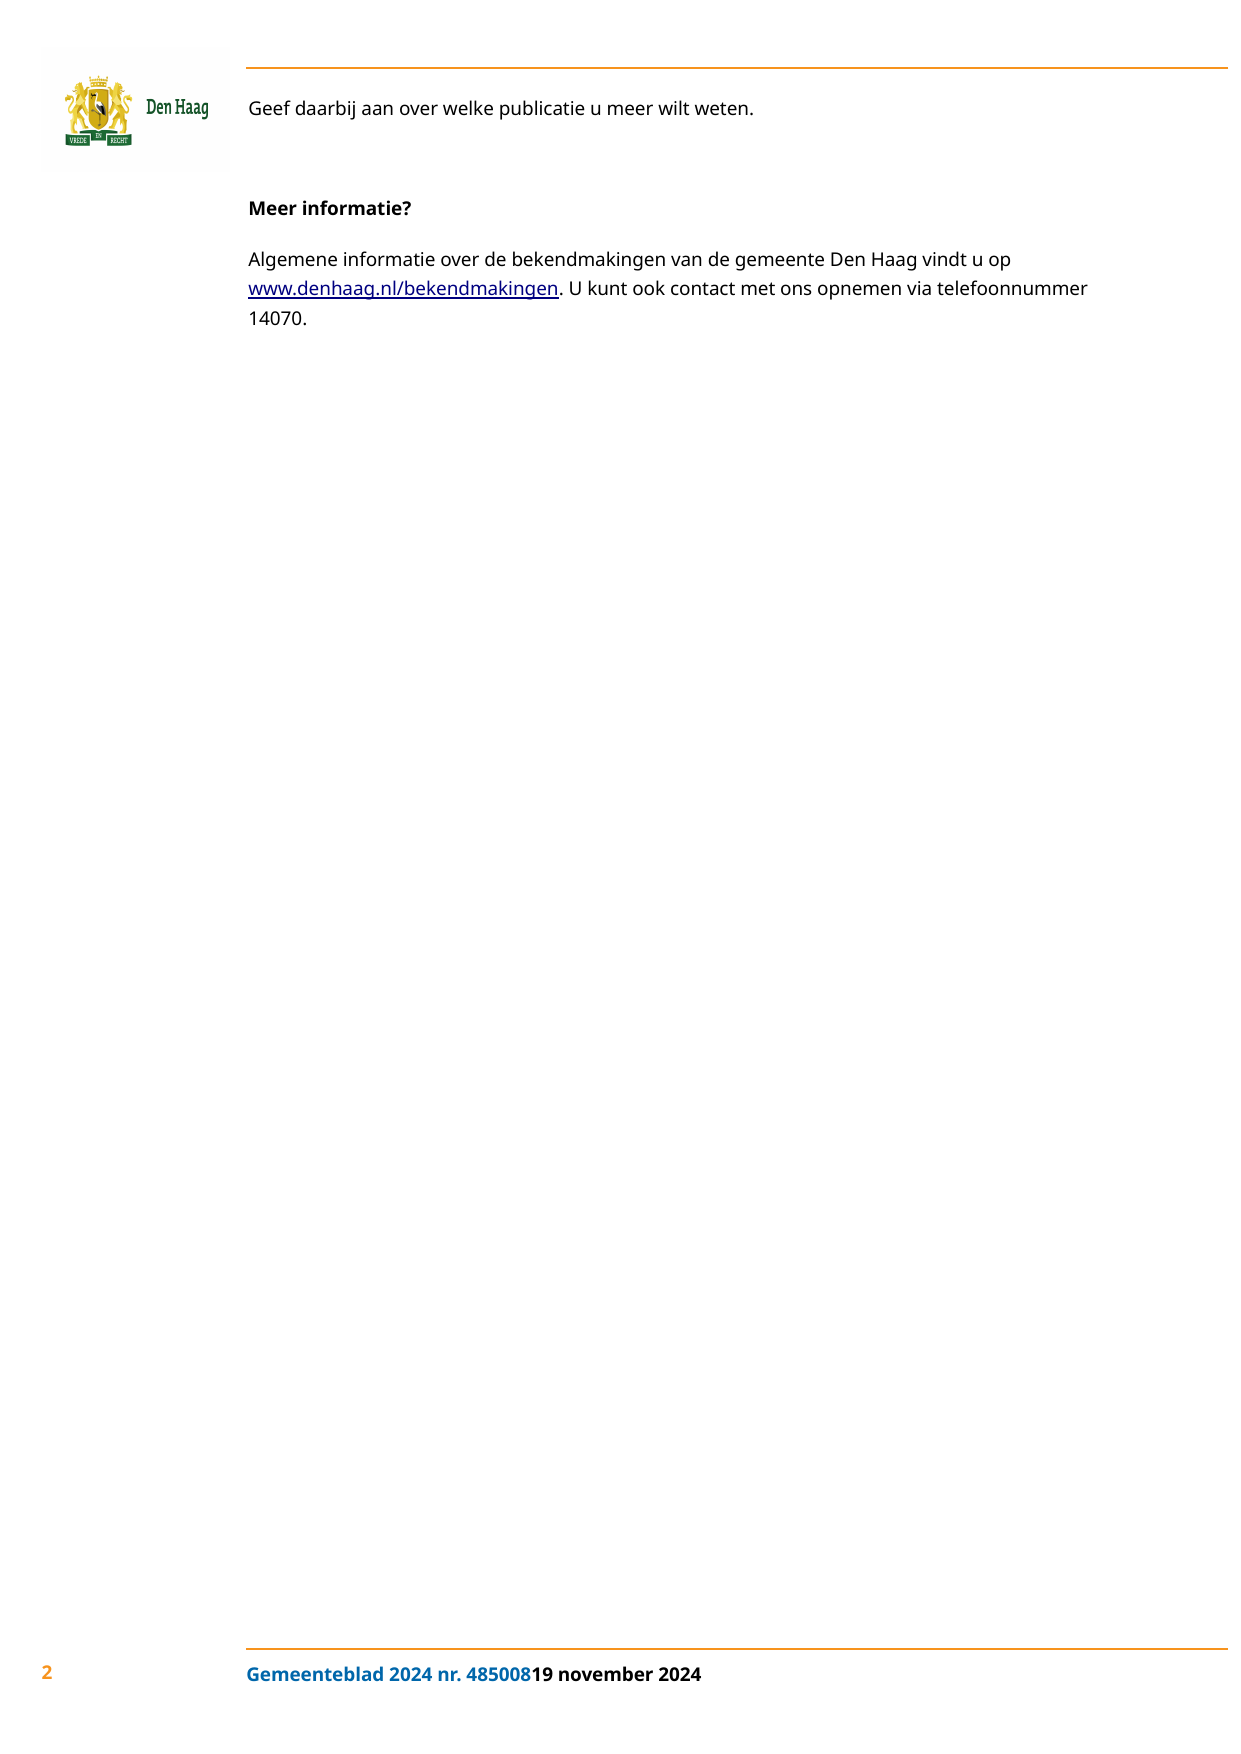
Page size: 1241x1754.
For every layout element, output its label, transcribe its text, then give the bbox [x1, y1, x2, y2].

text Meer informatie? [248, 196, 1152, 221]
text Geef daarbij aan over welke publicatie u meer wilt weten. [248, 95, 1152, 121]
picture [41, 47, 231, 172]
text Algemene informatie over de bekendmakingen van de gemeente Den Haag vindt u op www.denhaag.nl/bekendmakingen. U kunt ook contact met ons opnemen via telefoonnummer 14070. [248, 246, 1152, 331]
